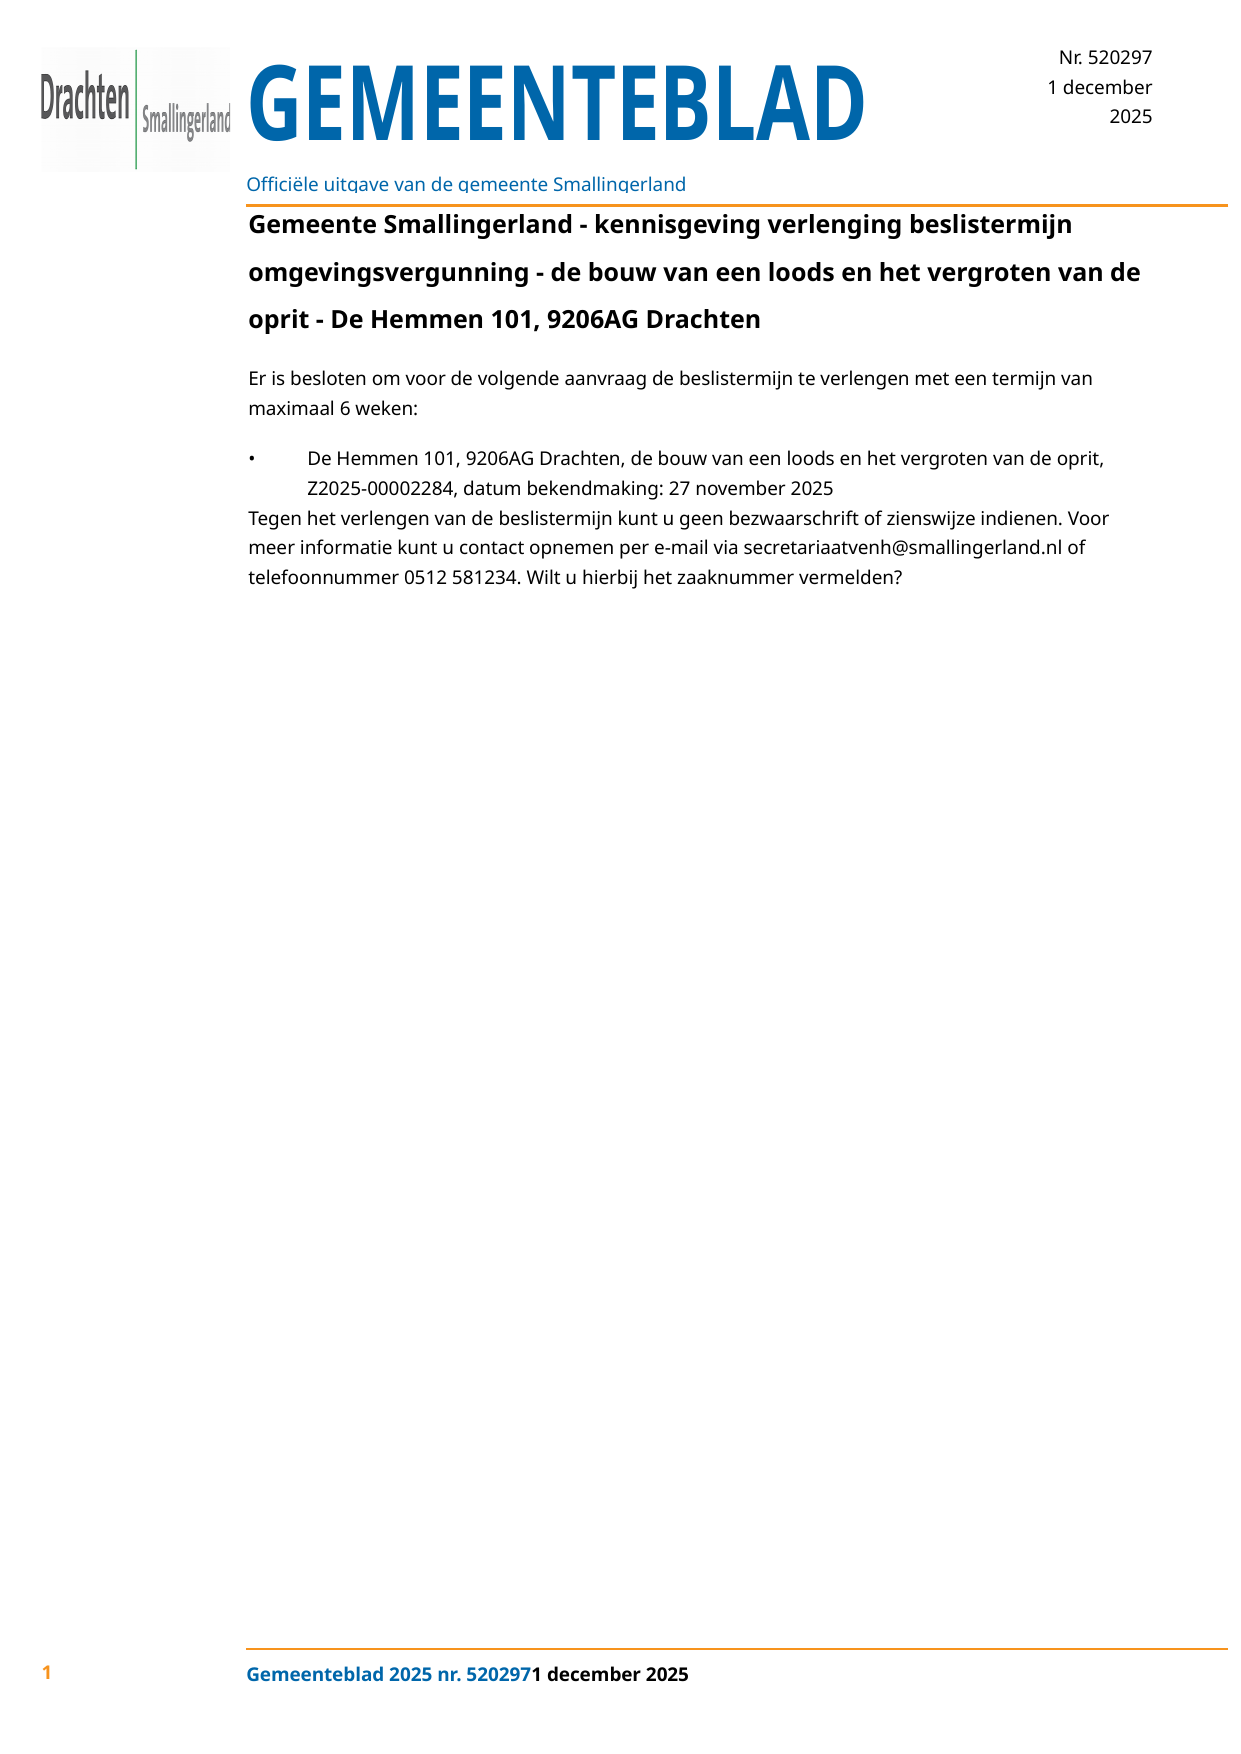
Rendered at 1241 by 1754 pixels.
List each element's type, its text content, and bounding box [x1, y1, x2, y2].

text Tegen het verlengen van de beslistermijn kunt u geen bezwaarschrift of zienswijze indienen. Voor meer informatie kunt u contact opnemen per e-mail via secretariaatvenh@smallingerland.nl of telefoonnummer 0512 581234. Wilt u hierbij het zaaknummer vermelden? [248, 505, 1152, 589]
list De Hemmen 101, 9206AG Drachten, de bouw van een loods en het vergroten van de oprit, Z2025-00002284, datum bekendmaking: 27 november 2025 [248, 446, 1152, 501]
text Er is besloten om voor de volgende aanvraag de beslistermijn te verlengen met een termijn van maximaal 6 weken: [248, 366, 1152, 421]
text Gemeente Smallingerland - kennisgeving verlenging beslistermijn omgevingsvergunning - de bouw van een loods en het vergroten van de oprit - De Hemmen 101, 9206AG Drachten [248, 207, 1152, 336]
picture [41, 47, 231, 172]
